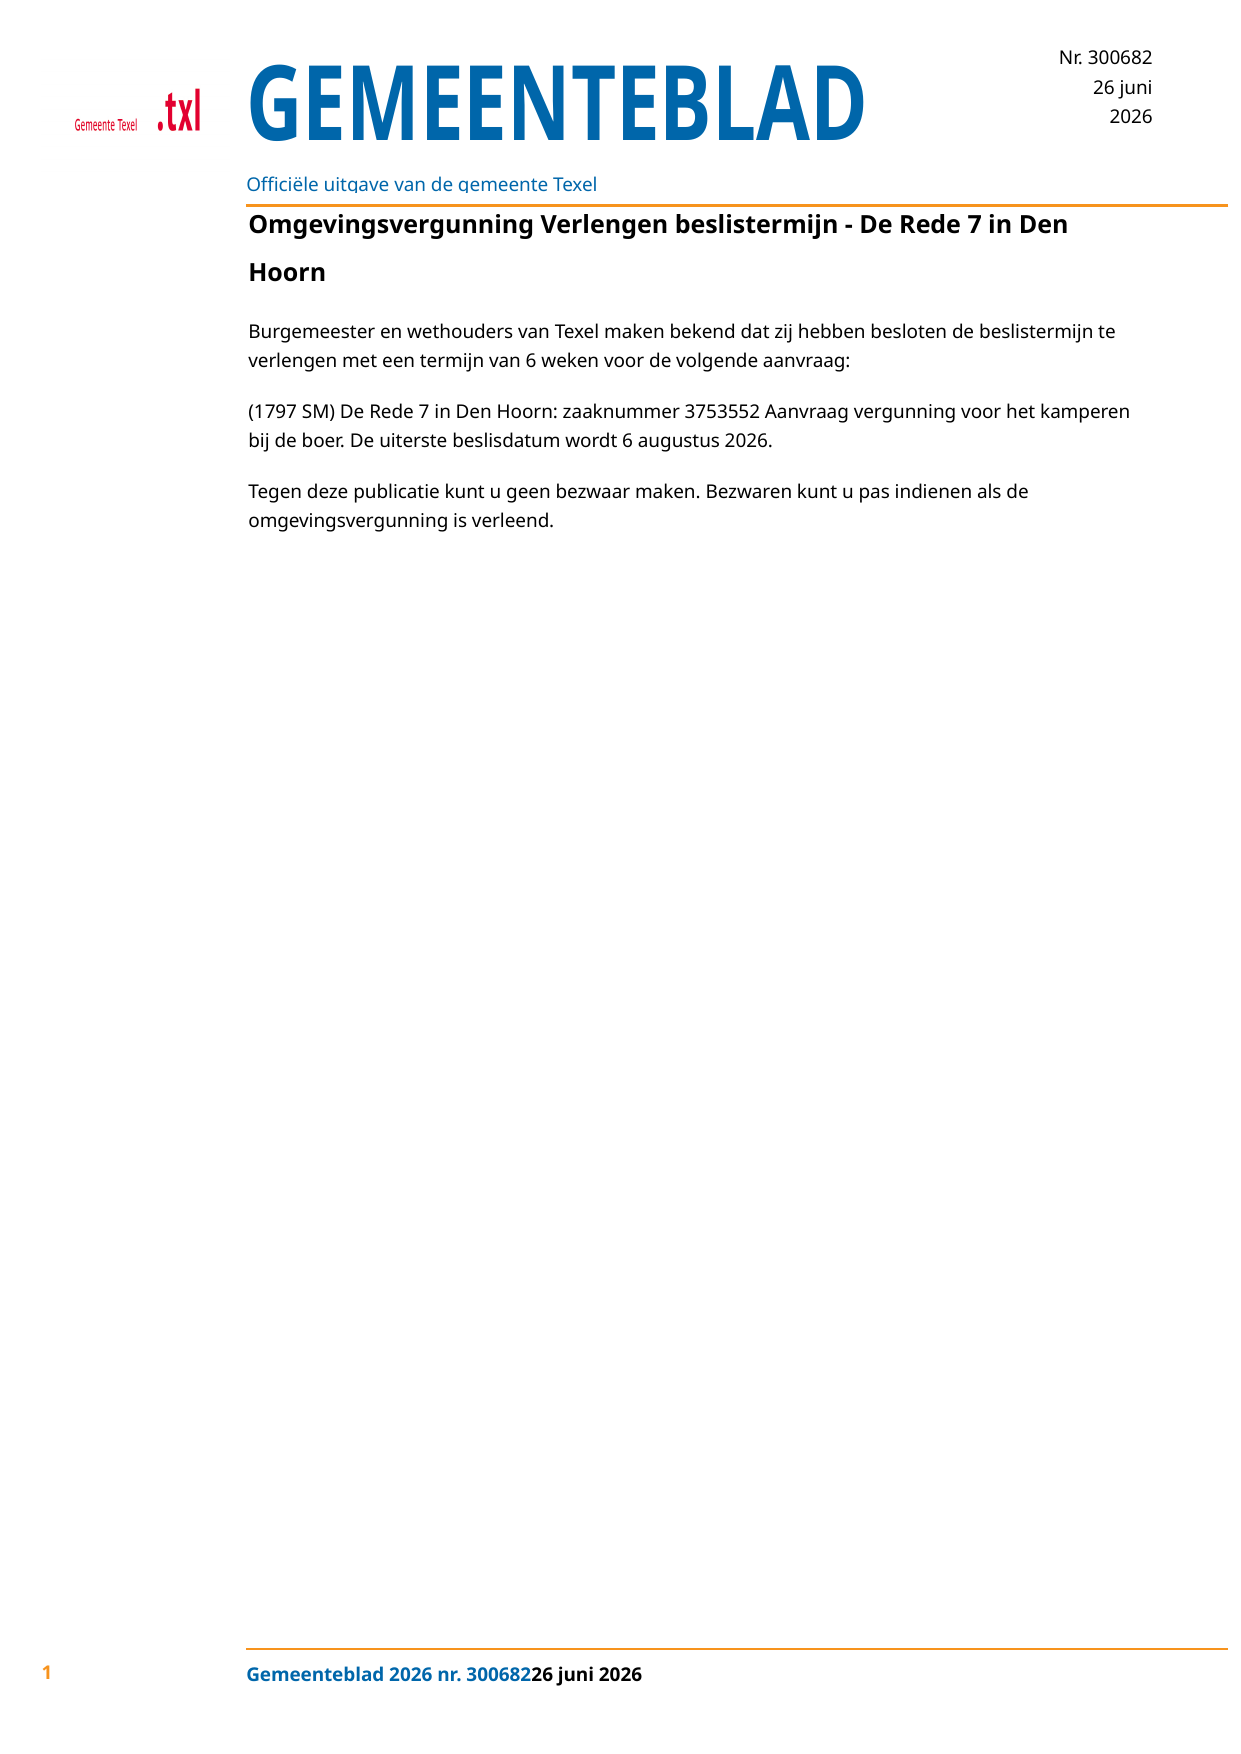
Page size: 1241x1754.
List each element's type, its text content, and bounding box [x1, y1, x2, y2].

picture [41, 47, 231, 172]
text Burgemeester en wethouders van Texel maken bekend dat zij hebben besloten de beslistermijn te verlengen met een termijn van 6 weken voor de volgende aanvraag: [248, 318, 1152, 373]
text Tegen deze publicatie kunt u geen bezwaar maken. Bezwaren kunt u pas indienen als de omgevingsvergunning is verleend. [248, 478, 1152, 533]
text (1797 SM) De Rede 7 in Den Hoorn: zaaknummer 3753552 Aanvraag vergunning voor het kamperen bij de boer. De uiterste beslisdatum wordt 6 augustus 2026. [248, 398, 1152, 453]
text Omgevingsvergunning Verlengen beslistermijn - De Rede 7 in Den Hoorn [248, 207, 1152, 288]
